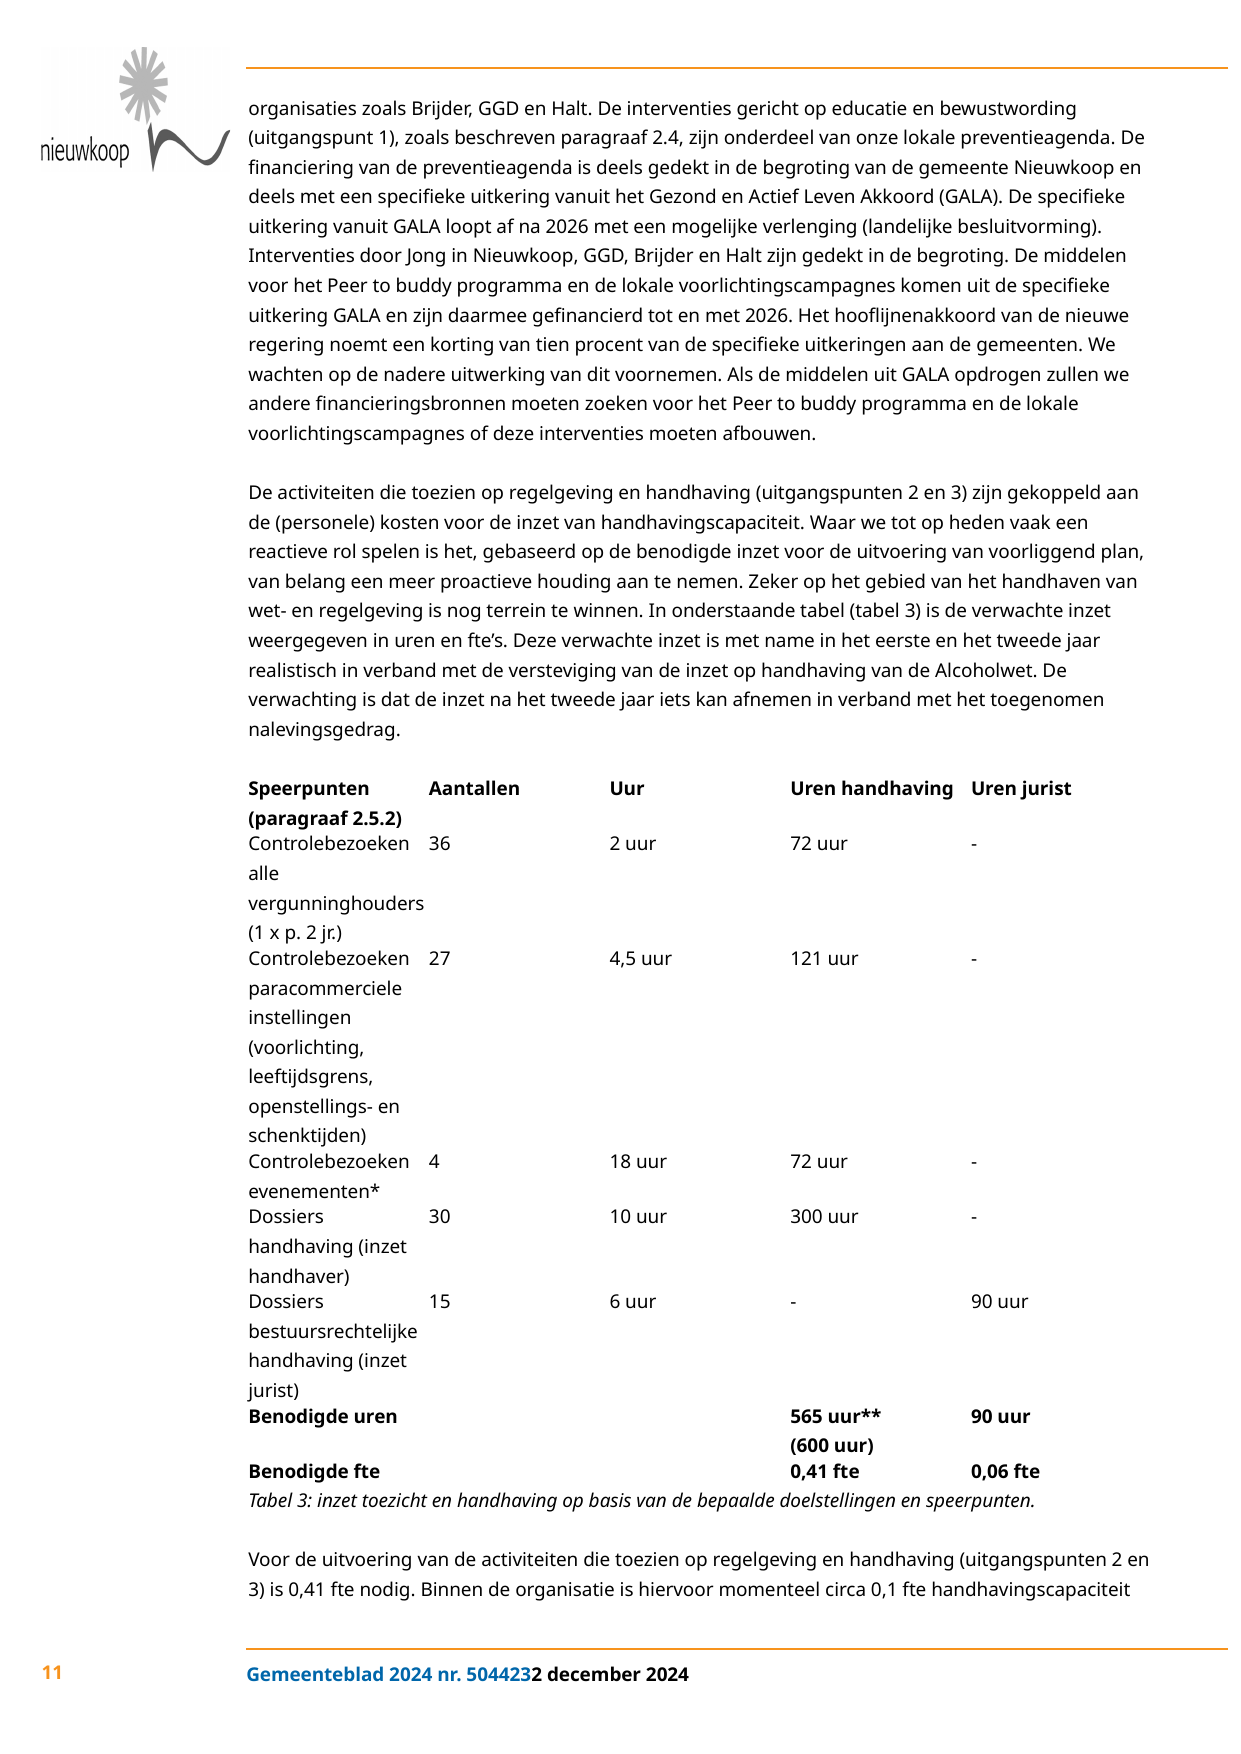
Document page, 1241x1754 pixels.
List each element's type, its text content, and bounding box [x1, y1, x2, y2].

table_cell Dossiers handhaving (inzet handhaver) [248, 1204, 429, 1288]
table_cell 15 [429, 1289, 609, 1403]
table_cell 0,06 fte [971, 1458, 1152, 1484]
table_cell [429, 1403, 609, 1458]
text Tabel 3: inzet toezicht en handhaving op basis van de bepaalde doelstellingen en speerpunten. [248, 1487, 1152, 1513]
table_cell 18 uur [609, 1148, 790, 1204]
table_cell Controlebezoeken paracommerciele instellingen (voorlichting, leeftijdsgrens, openstellings- en schenktijden) [248, 945, 429, 1148]
table_cell 90 uur [971, 1289, 1152, 1403]
table_cell 90 uur [971, 1403, 1152, 1458]
table_cell 4 [429, 1148, 609, 1204]
text organisaties zoals Brijder, GGD en Halt. De interventies gericht op educatie en bewustwording (uitgangspunt 1), zoals beschreven paragraaf 2.4, zijn onderdeel van onze lokale preventieagenda. De financiering van de preventieagenda is deels gedekt in de begroting van de gemeente Nieuwkoop en deels met een specifieke uitkering vanuit het Gezond en Actief Leven Akkoord (GALA). De specifieke uitkering vanuit GALA loopt af na 2026 met een mogelijke verlenging (landelijke besluitvorming). Interventies door Jong in Nieuwkoop, GGD, Brijder en Halt zijn gedekt in de begroting. De middelen voor het Peer to buddy programma en de lokale voorlichtingscampagnes komen uit de specifieke uitkering GALA en zijn daarmee gefinancierd tot en met 2026. Het hooflijnenakkoord van de nieuwe regering noemt een korting van tien procent van de specifieke uitkeringen aan de gemeenten. We wachten op de nadere uitwerking van dit voornemen. Als de middelen uit GALA opdrogen zullen we andere financieringsbronnen moeten zoeken voor het Peer to buddy programma en de lokale voorlichtingscampagnes of deze interventies moeten afbouwen. [248, 95, 1152, 446]
table_cell 36 [429, 831, 609, 945]
table_cell - [971, 831, 1152, 945]
table_cell - [971, 945, 1152, 1148]
table_cell Benodigde fte [248, 1458, 429, 1484]
table_cell 4,5 uur [609, 945, 790, 1148]
table_cell [609, 1458, 790, 1484]
table_cell 6 uur [609, 1289, 790, 1403]
table_cell Dossiers bestuursrechtelijke handhaving (inzet jurist) [248, 1289, 429, 1403]
table_cell 2 uur [609, 831, 790, 945]
picture [41, 47, 231, 172]
table_cell 10 uur [609, 1204, 790, 1288]
table_cell 72 uur [790, 831, 971, 945]
table_header Uren jurist [971, 775, 1152, 831]
table_cell 565 uur** (600 uur) [790, 1403, 971, 1458]
text De activiteiten die toezien op regelgeving en handhaving (uitgangspunten 2 en 3) zijn gekoppeld aan de (personele) kosten voor de inzet van handhavingscapaciteit. Waar we tot op heden vaak een reactieve rol spelen is het, gebaseerd op de benodigde inzet voor de uitvoering van voorliggend plan, van belang een meer proactieve houding aan te nemen. Zeker op het gebied van het handhaven van wet- en regelgeving is nog terrein te winnen. In onderstaande tabel (tabel 3) is de verwachte inzet weergegeven in uren en fte’s. Deze verwachte inzet is met name in het eerste en het tweede jaar realistisch in verband met de versteviging van de inzet op handhaving van de Alcoholwet. De verwachting is dat de inzet na het tweede jaar iets kan afnemen in verband met het toegenomen nalevingsgedrag. [248, 479, 1152, 742]
table_cell [429, 1458, 609, 1484]
table_cell - [790, 1289, 971, 1403]
table_cell 27 [429, 945, 609, 1148]
table_header Speerpunten (paragraaf 2.5.2) [248, 775, 429, 831]
table_header Uren handhaving [790, 775, 971, 831]
table_header Aantallen [429, 775, 609, 831]
table_cell [609, 1403, 790, 1458]
table_cell 72 uur [790, 1148, 971, 1204]
table_cell 121 uur [790, 945, 971, 1148]
table_cell Benodigde uren [248, 1403, 429, 1458]
table_cell - [971, 1204, 1152, 1288]
table_cell - [971, 1148, 1152, 1204]
text Voor de uitvoering van de activiteiten die toezien op regelgeving en handhaving (uitgangspunten 2 en 3) is 0,41 fte nodig. Binnen de organisatie is hiervoor momenteel circa 0,1 fte handhavingscapaciteit [248, 1546, 1152, 1602]
table_cell 300 uur [790, 1204, 971, 1288]
table_cell Controlebezoeken evenementen* [248, 1148, 429, 1204]
table_cell 30 [429, 1204, 609, 1288]
table_cell 0,41 fte [790, 1458, 971, 1484]
table_cell Controlebezoeken alle vergunninghouders (1 x p. 2 jr.) [248, 831, 429, 945]
table_header Uur [609, 775, 790, 831]
